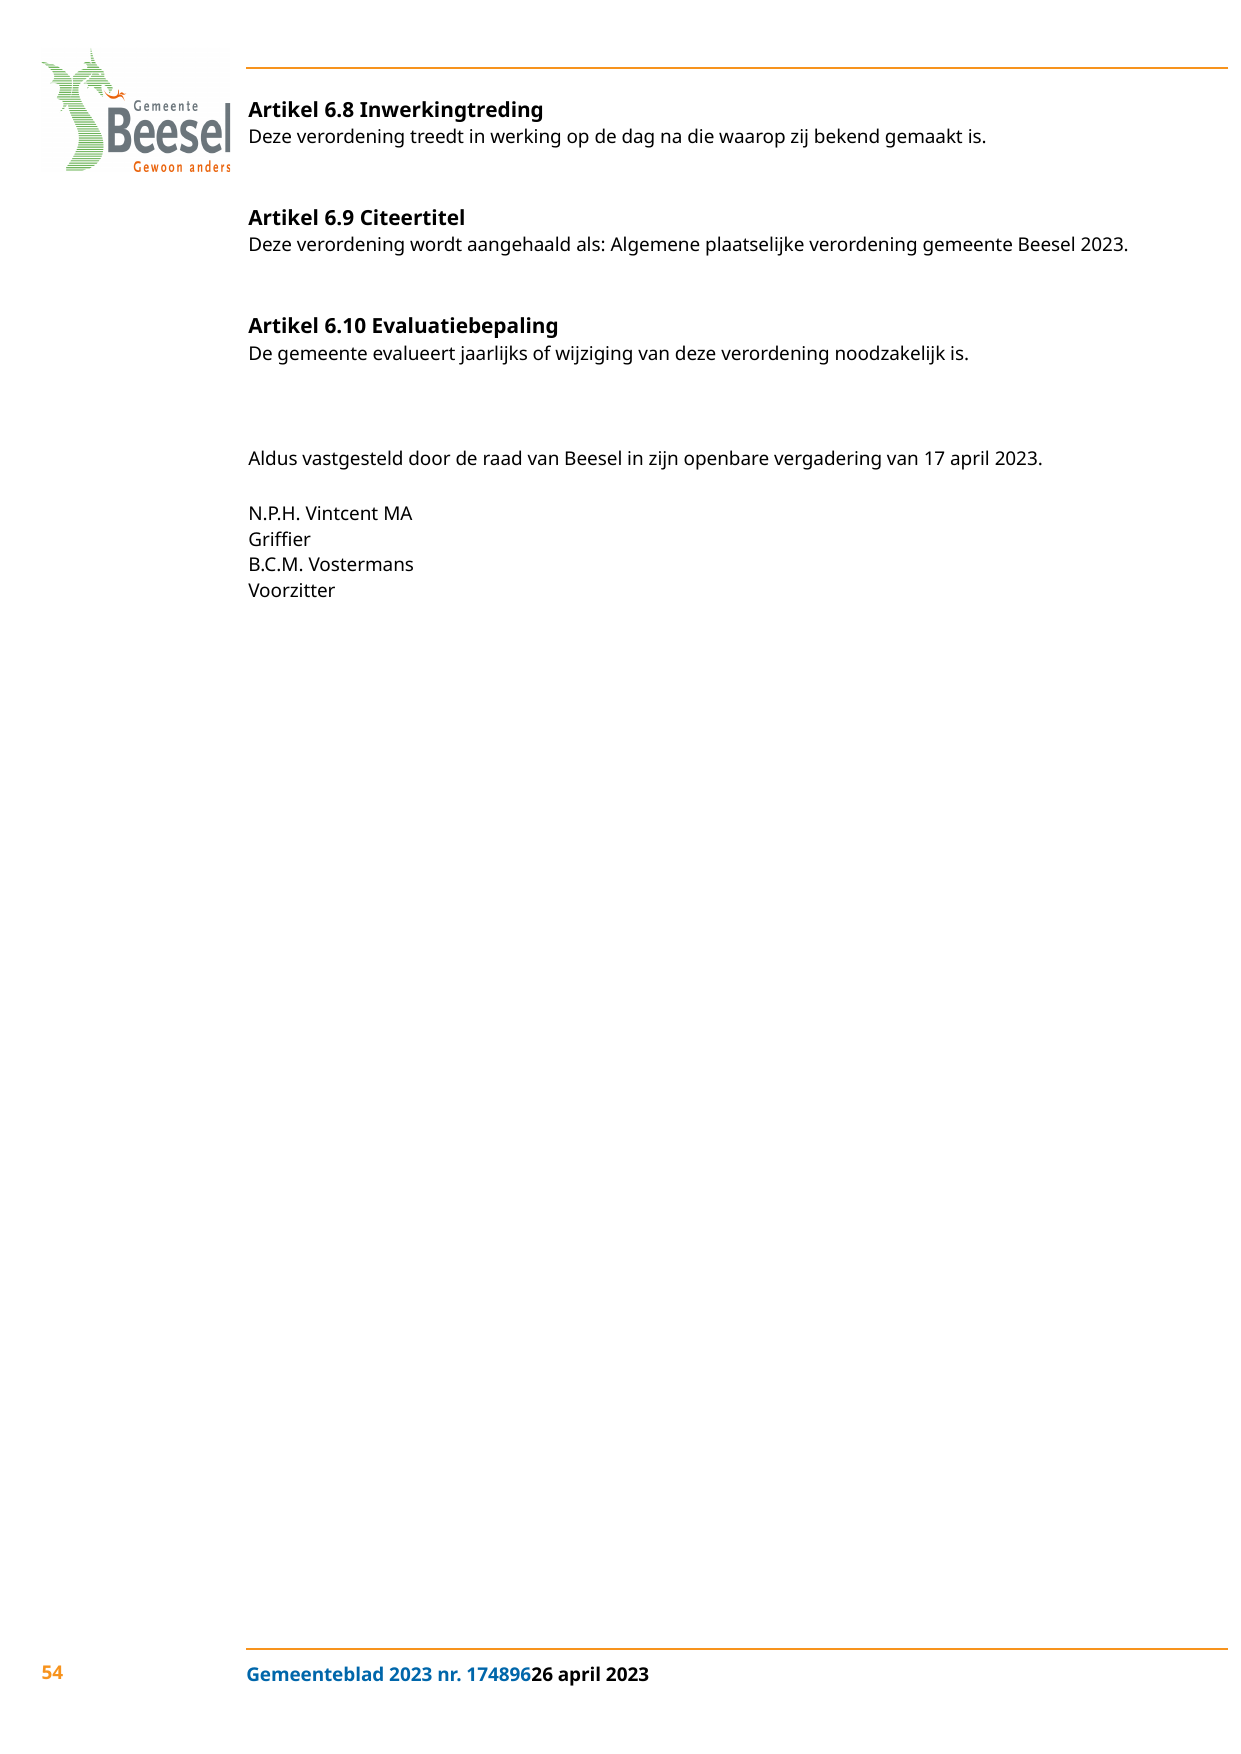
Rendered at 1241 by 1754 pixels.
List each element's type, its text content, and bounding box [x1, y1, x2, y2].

text Artikel 6.8 Inwerkingtreding [248, 95, 1152, 123]
text Deze verordening wordt aangehaald als: Algemene plaatselijke verordening gemeente Beesel 2023. [248, 232, 1152, 257]
text N.P.H. Vintcent MA [248, 500, 1152, 526]
text Artikel 6.10 Evaluatiebepaling [248, 312, 1152, 340]
text Griffier [248, 526, 1152, 552]
text Aldus vastgesteld door de raad van Beesel in zijn openbare vergadering van 17 april 2023. [248, 445, 1152, 471]
text De gemeente evalueert jaarlijks of wijziging van deze verordening noodzakelijk is. [248, 340, 1152, 366]
text Artikel 6.9 Citeertitel [248, 203, 1152, 232]
text Deze verordening treedt in werking op de dag na die waarop zij bekend gemaakt is. [248, 123, 1152, 149]
text B.C.M. Vostermans [248, 552, 1152, 577]
picture [41, 47, 231, 172]
text Voorzitter [248, 577, 1152, 603]
